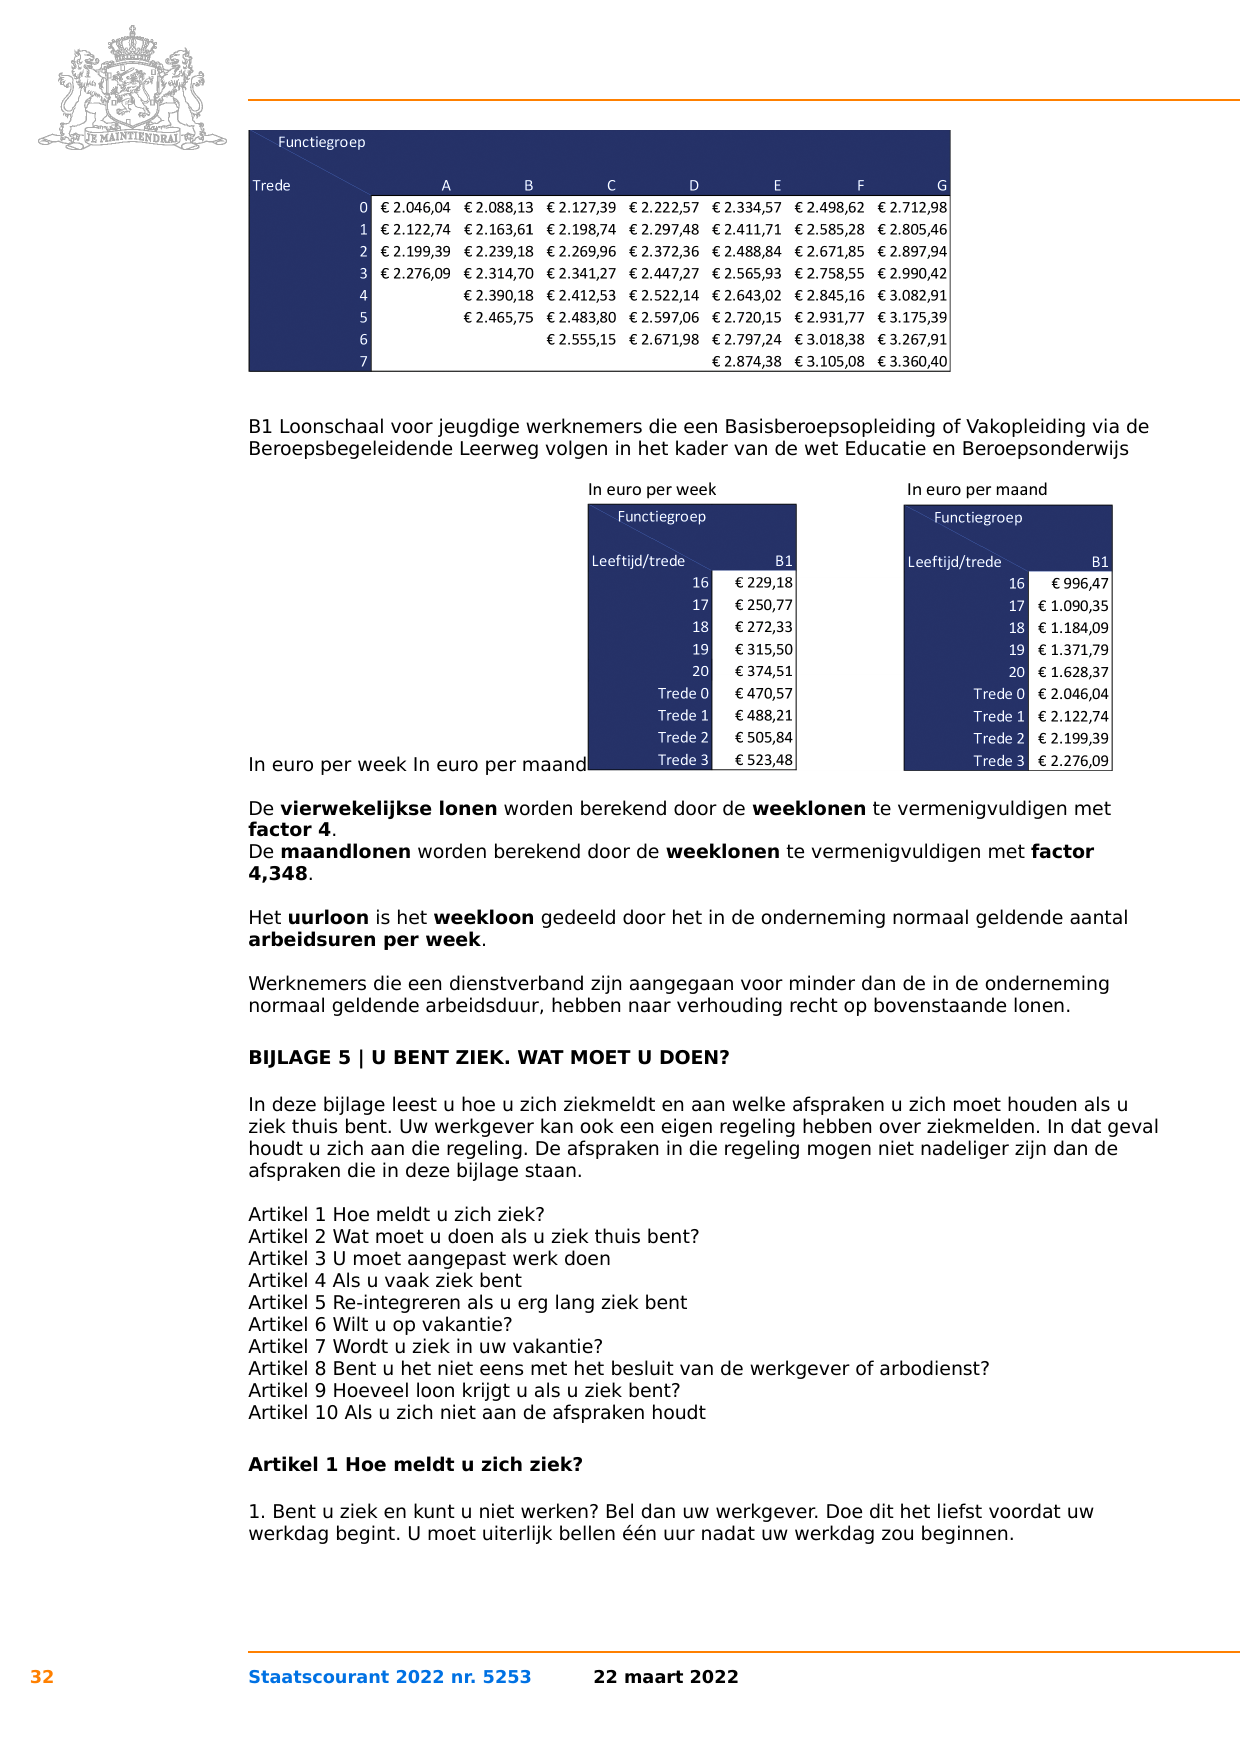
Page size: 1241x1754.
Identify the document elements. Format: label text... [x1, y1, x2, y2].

text Artikel 8 Bent u het niet eens met het besluit van de werkgever of arbodienst? [248, 1358, 1163, 1379]
text Artikel 7 Wordt u ziek in uw vakantie? [248, 1336, 1163, 1358]
text Artikel 3 U moet aangepast werk doen [248, 1248, 1163, 1270]
text De vierwekelijkse lonen worden berekend door de weeklonen te vermenigvuldigen met factor 4. [248, 797, 1163, 841]
text Artikel 5 Re-integreren als u erg lang ziek bent [248, 1292, 1163, 1314]
text Artikel 2 Wat moet u doen als u ziek thuis bent? [248, 1226, 1163, 1248]
text Artikel 4 Als u vaak ziek bent [248, 1270, 1163, 1292]
text In euro per week In euro per maand [248, 482, 1163, 776]
subtitle Artikel 1 Hoe meldt u zich ziek? [248, 1453, 1163, 1476]
text Artikel 6 Wilt u op vakantie? [248, 1314, 1163, 1336]
text Het uurloon is het weekloon gedeeld door het in de onderneming normaal geldende aantal arbeidsuren per week. [248, 907, 1163, 951]
text Werknemers die een dienstverband zijn aangegaan voor minder dan de in de onderneming normaal geldende arbeidsduur, hebben naar verhouding recht op bovenstaande lonen. [248, 973, 1163, 1017]
picture [587, 481, 1113, 771]
text De maandlonen worden berekend door de weeklonen te vermenigvuldigen met factor 4,348. [248, 841, 1163, 885]
subtitle BIJLAGE 5 | U BENT ZIEK. WAT MOET U DOEN? [248, 1047, 1163, 1069]
text Artikel 9 Hoeveel loon krijgt u als u ziek bent? [248, 1379, 1163, 1402]
text Artikel 1 Hoe meldt u zich ziek? [248, 1204, 1163, 1226]
text In deze bijlage leest u hoe u zich ziekmeldt en aan welke afspraken u zich moet houden als u ziek thuis bent. Uw werkgever kan ook een eigen regeling hebben over ziekmelden. In dat geval houdt u zich aan die regeling. De afspraken in die regeling mogen niet nadeliger zijn dan de afspraken die in deze bijlage staan. [248, 1094, 1163, 1182]
text Artikel 10 Als u zich niet aan de afspraken houdt [248, 1402, 1163, 1423]
text 1. Bent u ziek en kunt u niet werken? Bel dan uw werkgever. Doe dit het liefst voordat uw werkdag begint. U moet uiterlijk bellen één uur nadat uw werkdag zou beginnen. [248, 1501, 1163, 1544]
text B1 Loonschaal voor jeugdige werknemers die een Basisberoepsopleiding of Vakopleiding via de Beroepsbegeleidende Leerweg volgen in het kader van de wet Educatie en Beroepsonderwijs [248, 416, 1163, 460]
picture [248, 130, 951, 372]
picture [38, 25, 227, 150]
